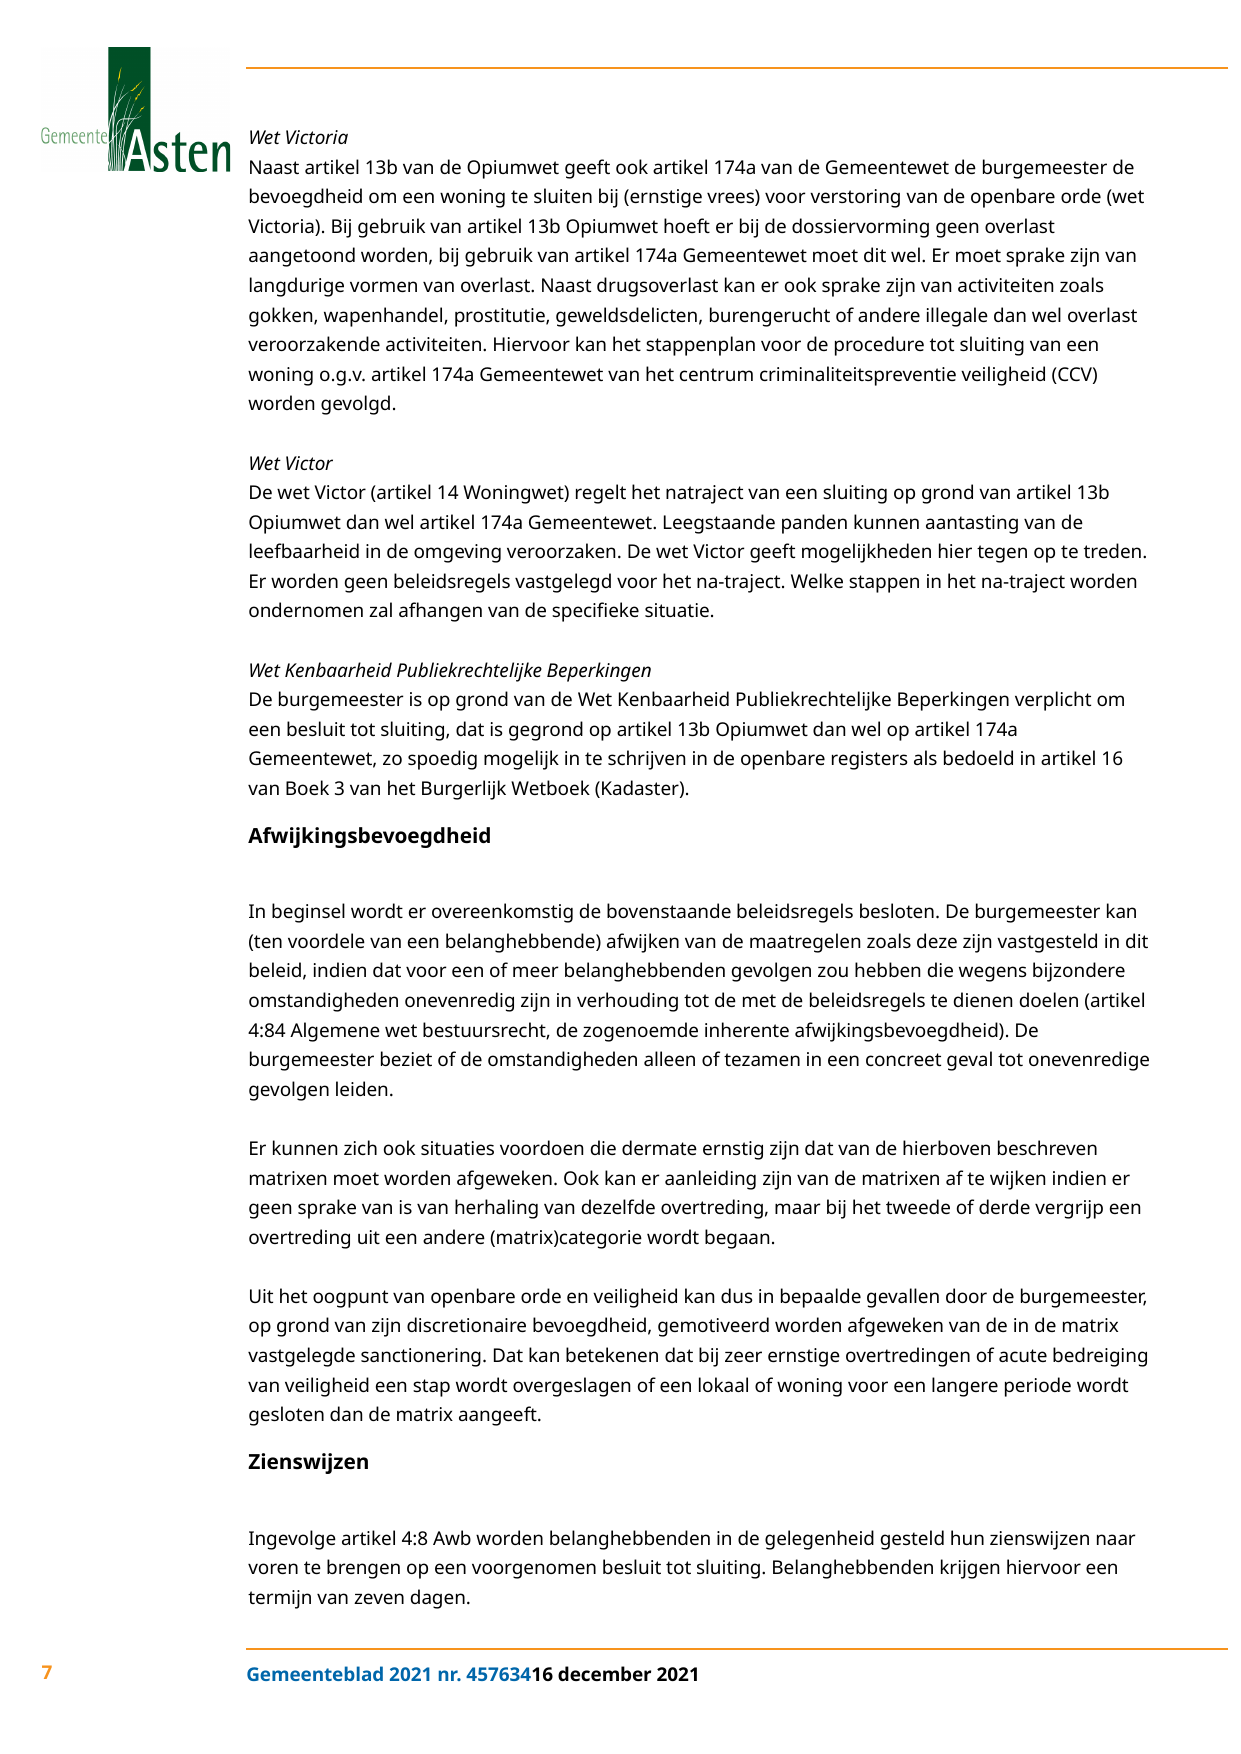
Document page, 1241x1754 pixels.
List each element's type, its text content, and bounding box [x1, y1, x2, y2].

text Wet Kenbaarheid Publiekrechtelijke Beperkingen [248, 657, 1152, 683]
text Er kunnen zich ook situaties voordoen die dermate ernstig zijn dat van de hierboven beschreven matrixen moet worden afgeweken. Ook kan er aanleiding zijn van de matrixen af te wijken indien er geen sprake van is van herhaling van dezelfde overtreding, maar bij het tweede of derde vergrijp een overtreding uit een andere (matrix)categorie wordt begaan. [248, 1135, 1152, 1250]
text Zienswijzen [248, 1447, 1152, 1476]
text In beginsel wordt er overeenkomstig de bovenstaande beleidsregels besloten. De burgemeester kan (ten voordele van een belanghebbende) afwijken van de maatregelen zoals deze zijn vastgesteld in dit beleid, indien dat voor een of meer belanghebbenden gevolgen zou hebben die wegens bijzondere omstandigheden onevenredig zijn in verhouding tot de met de beleidsregels te dienen doelen (artikel 4:84 Algemene wet bestuursrecht, de zogenoemde inherente afwijkingsbevoegdheid). De burgemeester beziet of de omstandigheden alleen of tezamen in een concreet geval tot onevenredige gevolgen leiden. [248, 898, 1152, 1102]
text Ingevolge artikel 4:8 Awb worden belanghebbenden in de gelegenheid gesteld hun zienswijzen naar voren te brengen op een voorgenomen besluit tot sluiting. Belanghebbenden krijgen hiervoor een termijn van zeven dagen. [248, 1525, 1152, 1610]
text De wet Victor (artikel 14 Woningwet) regelt het natraject van een sluiting op grond van artikel 13b Opiumwet dan wel artikel 174a Gemeentewet. Leegstaande panden kunnen aantasting van de leefbaarheid in de omgeving veroorzaken. De wet Victor geeft mogelijkheden hier tegen op te treden. Er worden geen beleidsregels vastgelegd voor het na-traject. Welke stappen in het na-traject worden ondernomen zal afhangen van de specifieke situatie. [248, 479, 1152, 623]
picture [41, 47, 231, 172]
text Wet Victor [248, 450, 1152, 476]
text Uit het oogpunt van openbare orde en veiligheid kan dus in bepaalde gevallen door de burgemeester, op grond van zijn discretionaire bevoegdheid, gemotiveerd worden afgeweken van de in de matrix vastgelegde sanctionering. Dat kan betekenen dat bij zeer ernstige overtredingen of acute bedreiging van veiligheid een stap wordt overgeslagen of een lokaal of woning voor een langere periode wordt gesloten dan de matrix aangeeft. [248, 1283, 1152, 1427]
text De burgemeester is op grond van de Wet Kenbaarheid Publiekrechtelijke Beperkingen verplicht om een besluit tot sluiting, dat is gegrond op artikel 13b Opiumwet dan wel op artikel 174a Gemeentewet, zo spoedig mogelijk in te schrijven in de openbare registers als bedoeld in artikel 16 van Boek 3 van het Burgerlijk Wetboek (Kadaster). [248, 686, 1152, 801]
text Afwijkingsbevoegdheid [248, 821, 1152, 849]
text Naast artikel 13b van de Opiumwet geeft ook artikel 174a van de Gemeentewet de burgemeester de bevoegdheid om een woning te sluiten bij (ernstige vrees) voor verstoring van de openbare orde (wet Victoria). Bij gebruik van artikel 13b Opiumwet hoeft er bij de dossiervorming geen overlast aangetoond worden, bij gebruik van artikel 174a Gemeentewet moet dit wel. Er moet sprake zijn van langdurige vormen van overlast. Naast drugsoverlast kan er ook sprake zijn van activiteiten zoals gokken, wapenhandel, prostitutie, geweldsdelicten, burengerucht of andere illegale dan wel overlast veroorzakende activiteiten. Hiervoor kan het stappenplan voor de procedure tot sluiting van een woning o.g.v. artikel 174a Gemeentewet van het centrum criminaliteitspreventie veiligheid (CCV) worden gevolgd. [248, 154, 1152, 416]
text Wet Victoria [248, 124, 1152, 150]
